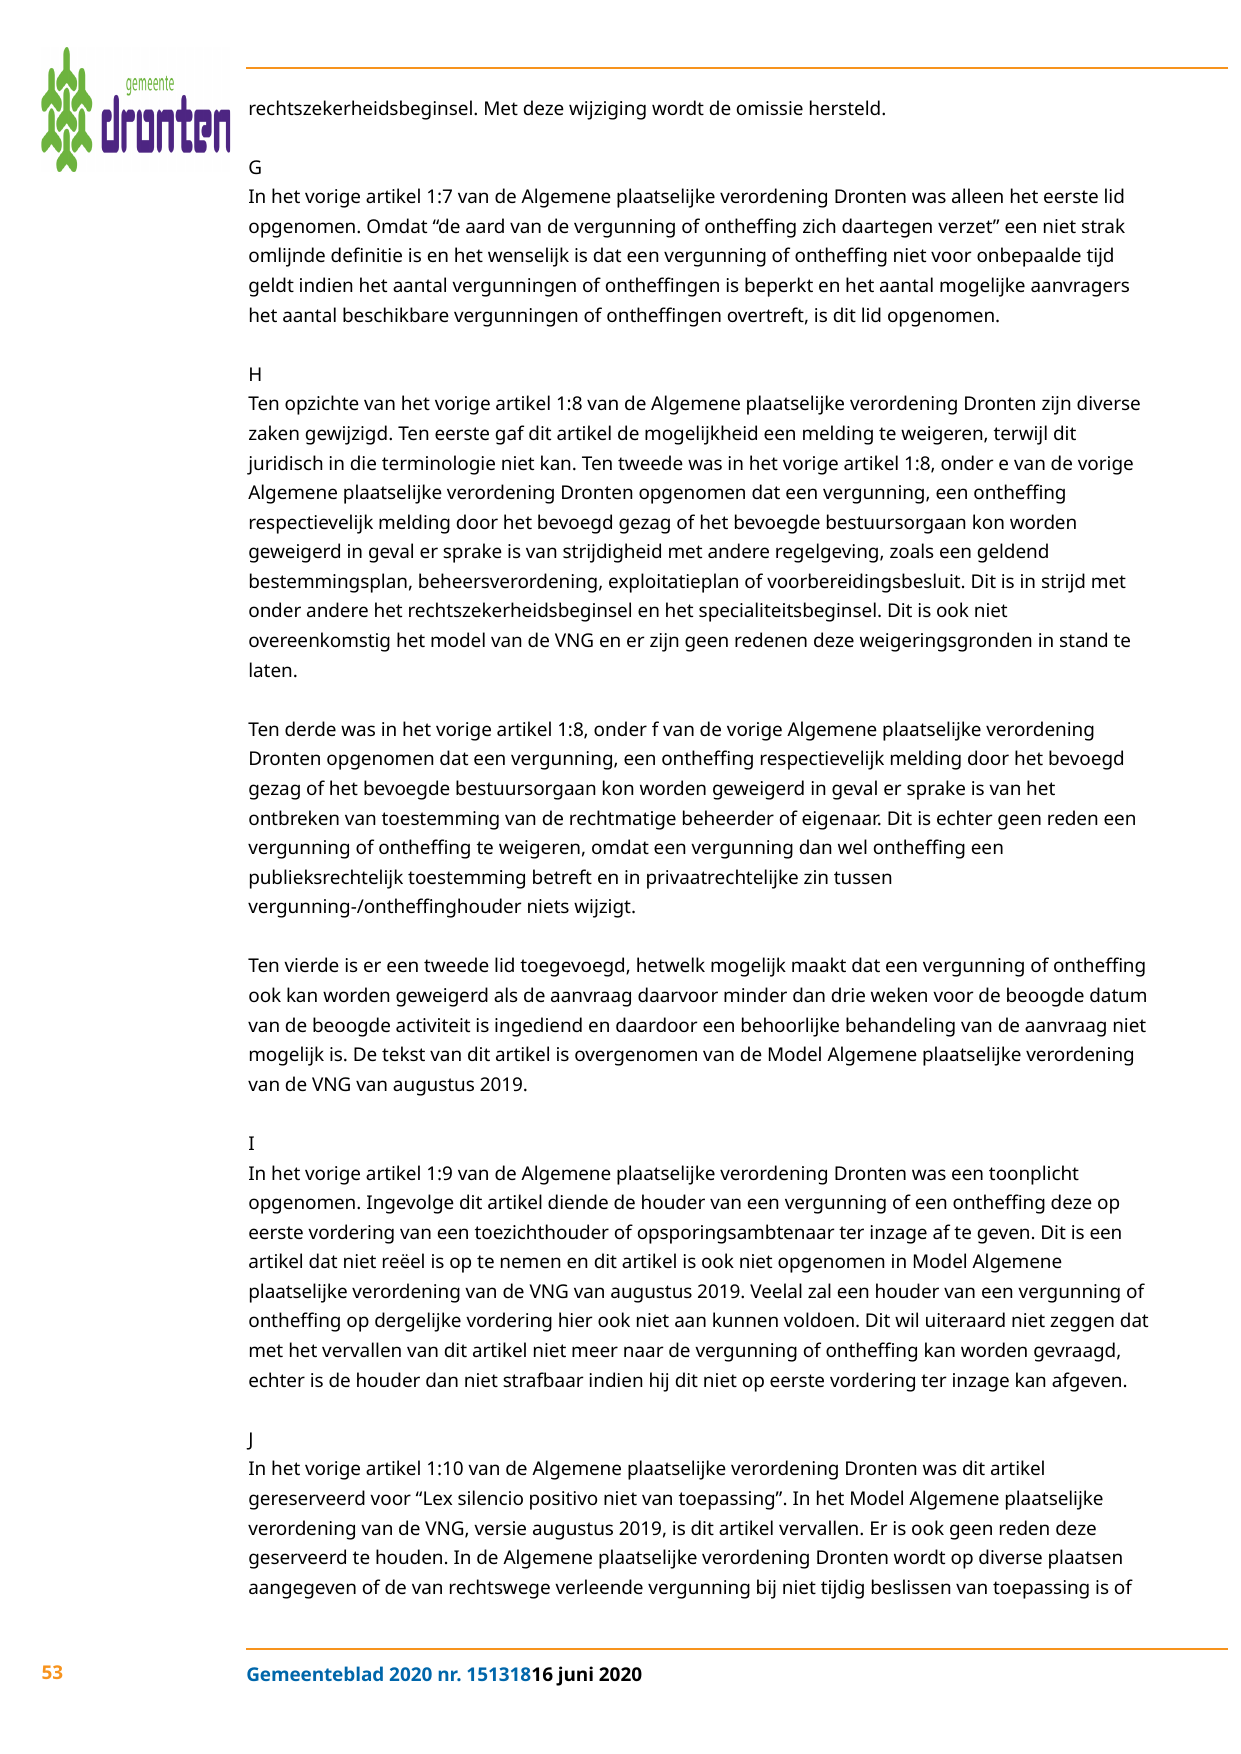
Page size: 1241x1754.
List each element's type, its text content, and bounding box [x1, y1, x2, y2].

text J [248, 1426, 1152, 1452]
text Ten opzichte van het vorige artikel 1:8 van de Algemene plaatselijke verordening Dronten zijn diverse zaken gewijzigd. Ten eerste gaf dit artikel de mogelijkheid een melding te weigeren, terwijl dit juridisch in die terminologie niet kan. Ten tweede was in het vorige artikel 1:8, onder e van de vorige Algemene plaatselijke verordening Dronten opgenomen dat een vergunning, een ontheffing respectievelijk melding door het bevoegd gezag of het bevoegde bestuursorgaan kon worden geweigerd in geval er sprake is van strijdigheid met andere regelgeving, zoals een geldend bestemmingsplan, beheersverordening, exploitatieplan of voorbereidingsbesluit. Dit is in strijd met onder andere het rechtszekerheidsbeginsel en het specialiteitsbeginsel. Dit is ook niet overeenkomstig het model van de VNG en er zijn geen redenen deze weigeringsgronden in stand te laten. [248, 391, 1152, 683]
picture [41, 47, 231, 172]
text Ten derde was in het vorige artikel 1:8, onder f van de vorige Algemene plaatselijke verordening Dronten opgenomen dat een vergunning, een ontheffing respectievelijk melding door het bevoegd gezag of het bevoegde bestuursorgaan kon worden geweigerd in geval er sprake is van het ontbreken van toestemming van de rechtmatige beheerder of eigenaar. Dit is echter geen reden een vergunning of ontheffing te weigeren, omdat een vergunning dan wel ontheffing een publieksrechtelijk toestemming betreft en in privaatrechtelijke zin tussen vergunning-/ontheffinghouder niets wijzigt. [248, 716, 1152, 919]
text Ten vierde is er een tweede lid toegevoegd, hetwelk mogelijk maakt dat een vergunning of ontheffing ook kan worden geweigerd als de aanvraag daarvoor minder dan drie weken voor de beoogde datum van de beoogde activiteit is ingediend en daardoor een behoorlijke behandeling van de aanvraag niet mogelijk is. De tekst van dit artikel is overgenomen van de Model Algemene plaatselijke verordening van de VNG van augustus 2019. [248, 953, 1152, 1097]
text H [248, 361, 1152, 387]
text In het vorige artikel 1:9 van de Algemene plaatselijke verordening Dronten was een toonplicht opgenomen. Ingevolge dit artikel diende de houder van een vergunning of een ontheffing deze op eerste vordering van een toezichthouder of opsporingsambtenaar ter inzage af te geven. Dit is een artikel dat niet reëel is op te nemen en dit artikel is ook niet opgenomen in Model Algemene plaatselijke verordening van de VNG van augustus 2019. Veelal zal een houder van een vergunning of ontheffing op dergelijke vordering hier ook niet aan kunnen voldoen. Dit wil uiteraard niet zeggen dat met het vervallen van dit artikel niet meer naar de vergunning of ontheffing kan worden gevraagd, echter is de houder dan niet strafbaar indien hij dit niet op eerste vordering ter inzage kan afgeven. [248, 1160, 1152, 1393]
text rechtszekerheidsbeginsel. Met deze wijziging wordt de omissie hersteld. [248, 95, 1152, 121]
text I [248, 1130, 1152, 1156]
text In het vorige artikel 1:10 van de Algemene plaatselijke verordening Dronten was dit artikel gereserveerd voor “Lex silencio positivo niet van toepassing”. In het Model Algemene plaatselijke verordening van de VNG, versie augustus 2019, is dit artikel vervallen. Er is ook geen reden deze geserveerd te houden. In de Algemene plaatselijke verordening Dronten wordt op diverse plaatsen aangegeven of de van rechtswege verleende vergunning bij niet tijdig beslissen van toepassing is of [248, 1456, 1152, 1600]
text G [248, 154, 1152, 180]
text In het vorige artikel 1:7 van de Algemene plaatselijke verordening Dronten was alleen het eerste lid opgenomen. Omdat “de aard van de vergunning of ontheffing zich daartegen verzet” een niet strak omlijnde definitie is en het wenselijk is dat een vergunning of ontheffing niet voor onbepaalde tijd geldt indien het aantal vergunningen of ontheffingen is beperkt en het aantal mogelijke aanvragers het aantal beschikbare vergunningen of ontheffingen overtreft, is dit lid opgenomen. [248, 183, 1152, 328]
